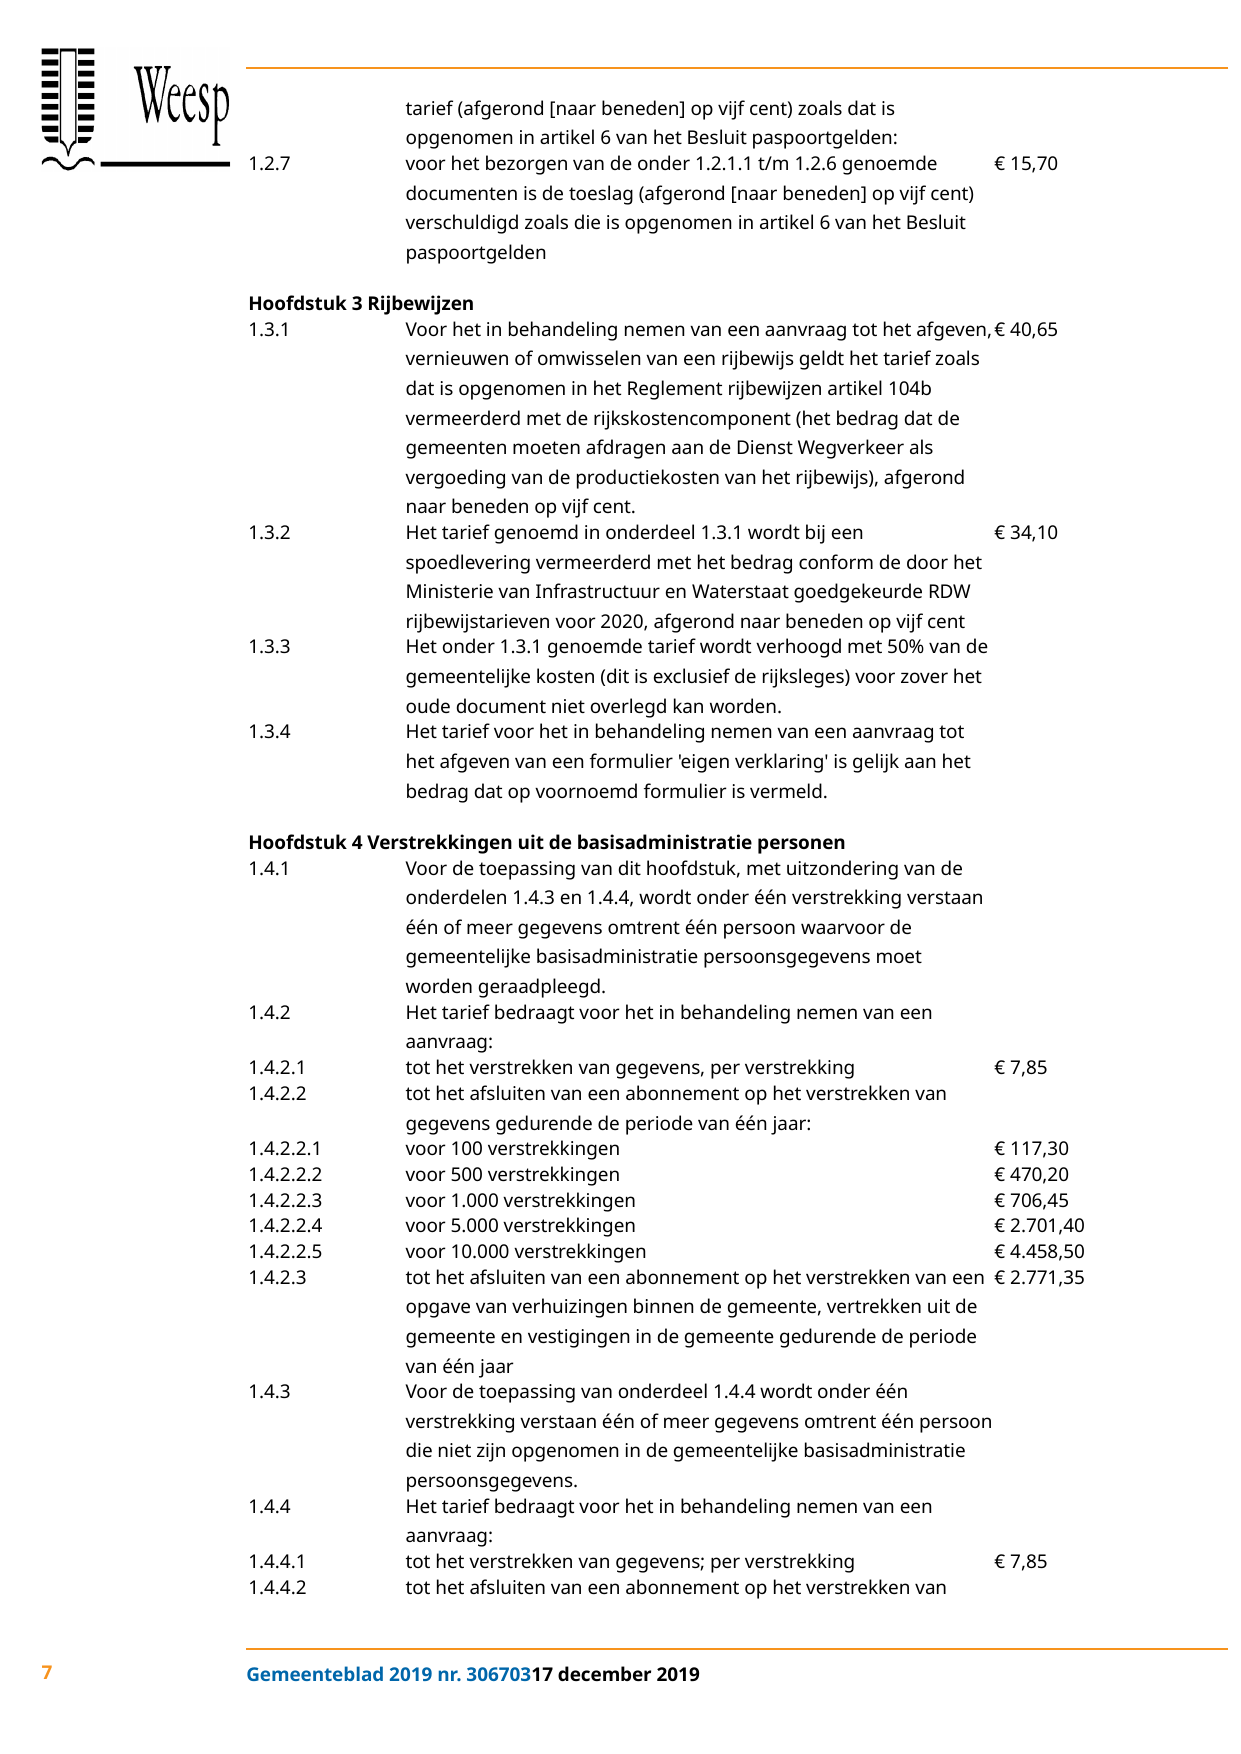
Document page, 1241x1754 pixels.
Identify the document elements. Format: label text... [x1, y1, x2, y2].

table_cell Het onder 1.3.1 genoemde tarief wordt verhoogd met 50% van de gemeentelijke kosten (dit is exclusief de rijksleges) voor zover het oude document niet overlegd kan worden. [405, 634, 994, 719]
table_cell 1.4.2 [248, 999, 405, 1054]
table_cell Hoofdstuk 3 Rijbewijzen [248, 290, 1152, 316]
table_cell [994, 999, 1152, 1054]
table_cell 1.4.3 [248, 1379, 405, 1493]
table_cell 1.2.7 [248, 150, 405, 264]
table_cell 1.4.2.2.3 [248, 1187, 405, 1213]
table_cell Voor het in behandeling nemen van een aanvraag tot het afgeven, vernieuwen of omwisselen van een rijbewijs geldt het tarief zoals dat is opgenomen in het Reglement rijbewijzen artikel 104b vermeerderd met de rijkskostencomponent (het bedrag dat de gemeenten moeten afdragen aan de Dienst Wegverkeer als vergoeding van de productiekosten van het rijbewijs), afgerond naar beneden op vijf cent. [405, 316, 994, 519]
table_cell € 2.771,35 [994, 1264, 1152, 1378]
table_cell 1.4.2.2.1 [248, 1135, 405, 1161]
table_cell 1.3.3 [248, 634, 405, 719]
table_cell 1.4.2.2 [248, 1080, 405, 1135]
table_cell € 40,65 [994, 316, 1152, 519]
table_cell 1.4.4.1 [248, 1548, 405, 1574]
table_cell voor 500 verstrekkingen [405, 1161, 994, 1187]
table_cell voor 100 verstrekkingen [405, 1135, 994, 1161]
table_cell voor 10.000 verstrekkingen [405, 1238, 994, 1264]
table_cell 1.3.4 [248, 719, 405, 803]
table_cell € 7,85 [994, 1054, 1152, 1080]
table_cell 1.3.1 [248, 316, 405, 519]
table_cell tot het verstrekken van gegevens; per verstrekking [405, 1548, 994, 1574]
table_cell 1.4.4.2 [248, 1574, 405, 1600]
table_cell 1.4.2.2.2 [248, 1161, 405, 1187]
table_cell € 7,85 [994, 1548, 1152, 1574]
table_cell 1.4.1 [248, 855, 405, 999]
table_cell € 15,70 [994, 150, 1152, 264]
table_cell tot het afsluiten van een abonnement op het verstrekken van gegevens gedurende de periode van één jaar: [405, 1080, 994, 1135]
table_cell € 706,45 [994, 1187, 1152, 1213]
table_cell Hoofdstuk 4 Verstrekkingen uit de basisadministratie personen [248, 829, 1152, 855]
table_cell Voor de toepassing van onderdeel 1.4.4 wordt onder één verstrekking verstaan één of meer gegevens omtrent één persoon die niet zijn opgenomen in de gemeentelijke basisadministratie persoonsgegevens. [405, 1379, 994, 1493]
table_cell [248, 265, 1152, 290]
table_cell voor 5.000 verstrekkingen [405, 1213, 994, 1238]
table_cell [994, 719, 1152, 803]
table_cell [994, 1493, 1152, 1548]
table_cell voor het bezorgen van de onder 1.2.1.1 t/m 1.2.6 genoemde documenten is de toeslag (afgerond [naar beneden] op vijf cent) verschuldigd zoals die is opgenomen in artikel 6 van het Besluit paspoortgelden [405, 150, 994, 264]
table_cell Voor de toepassing van dit hoofdstuk, met uitzondering van de onderdelen 1.4.3 en 1.4.4, wordt onder één verstrekking verstaan één of meer gegevens omtrent één persoon waarvoor de gemeentelijke basisadministratie persoonsgegevens moet worden geraadpleegd. [405, 855, 994, 999]
table_cell 1.4.2.1 [248, 1054, 405, 1080]
table_cell [248, 804, 1152, 829]
picture [41, 47, 231, 172]
table_cell [994, 1379, 1152, 1493]
table_cell Het tarief genoemd in onderdeel 1.3.1 wordt bij een spoedlevering vermeerderd met het bedrag conform de door het Ministerie van Infrastructuur en Waterstaat goedgekeurde RDW rijbewijstarieven voor 2020, afgerond naar beneden op vijf cent [405, 519, 994, 634]
table_cell tot het afsluiten van een abonnement op het verstrekken van een opgave van verhuizingen binnen de gemeente, vertrekken uit de gemeente en vestigingen in de gemeente gedurende de periode van één jaar [405, 1264, 994, 1378]
table_cell [248, 95, 405, 150]
table_cell tarief (afgerond [naar beneden] op vijf cent) zoals dat is opgenomen in artikel 6 van het Besluit paspoortgelden: [405, 95, 994, 150]
table_cell [994, 95, 1152, 150]
table_cell 1.4.2.2.5 [248, 1238, 405, 1264]
table_cell € 470,20 [994, 1161, 1152, 1187]
table_cell € 117,30 [994, 1135, 1152, 1161]
table_cell 1.3.2 [248, 519, 405, 634]
table_cell voor 1.000 verstrekkingen [405, 1187, 994, 1213]
table_cell [994, 855, 1152, 999]
table_cell Het tarief voor het in behandeling nemen van een aanvraag tot het afgeven van een formulier 'eigen verklaring' is gelijk aan het bedrag dat op voornoemd formulier is vermeld. [405, 719, 994, 803]
table_cell 1.4.2.3 [248, 1264, 405, 1378]
table_cell tot het verstrekken van gegevens, per verstrekking [405, 1054, 994, 1080]
table_cell [994, 1574, 1152, 1600]
table_cell € 4.458,50 [994, 1238, 1152, 1264]
table_cell € 34,10 [994, 519, 1152, 634]
table_cell Het tarief bedraagt voor het in behandeling nemen van een aanvraag: [405, 1493, 994, 1548]
table_cell [994, 634, 1152, 719]
table_cell 1.4.2.2.4 [248, 1213, 405, 1238]
table_cell tot het afsluiten van een abonnement op het verstrekken van [405, 1574, 994, 1600]
table_cell Het tarief bedraagt voor het in behandeling nemen van een aanvraag: [405, 999, 994, 1054]
table_cell 1.4.4 [248, 1493, 405, 1548]
table_cell [994, 1080, 1152, 1135]
table_cell € 2.701,40 [994, 1213, 1152, 1238]
